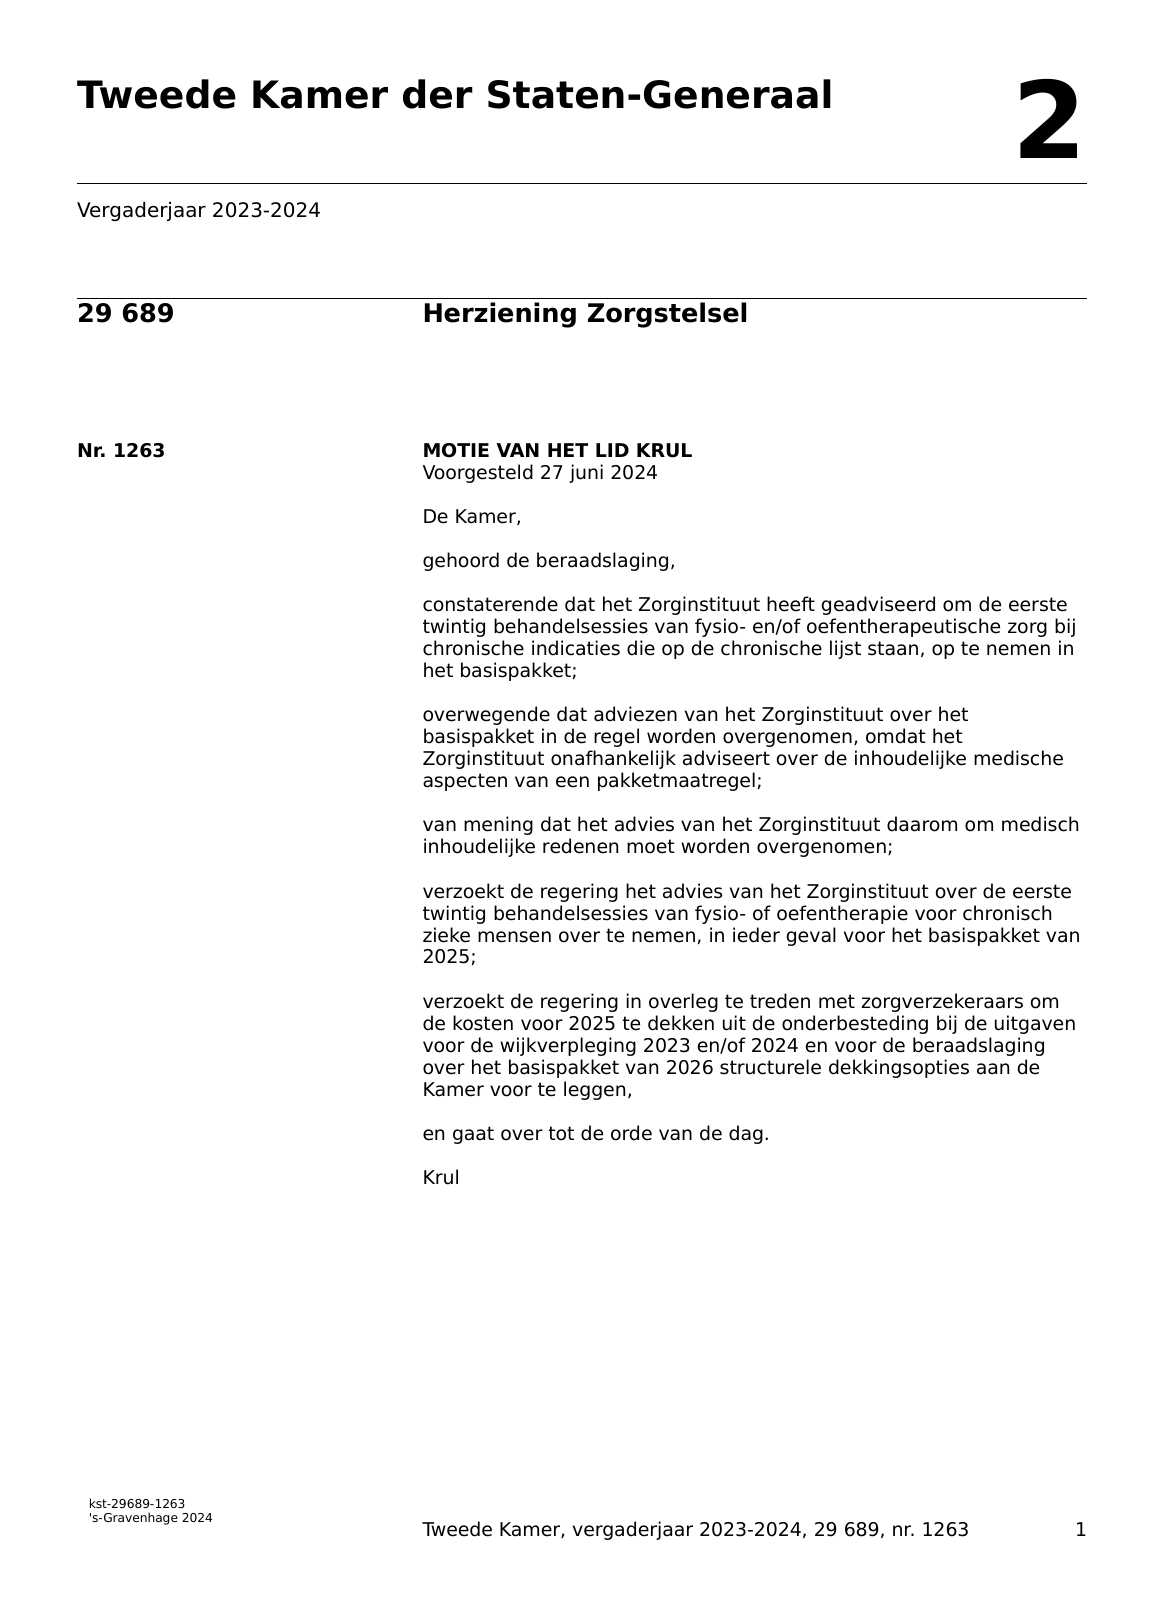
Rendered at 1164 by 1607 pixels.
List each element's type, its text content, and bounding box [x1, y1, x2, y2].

table_header Tweede Kamer der Staten-Generaal [77, 59, 886, 183]
text Krul [422, 1167, 1087, 1189]
subtitle Nr. 1263 MOTIE VAN HET LID KRUL [77, 440, 1087, 462]
text verzoekt de regering in overleg te treden met zorgverzekeraars om de kosten voor 2025 te dekken uit de onderbesteding bij de uitgaven voor de wijkverpleging 2023 en/of 2024 en voor de beraadslaging over het basispakket van 2026 structurele dekkingsopties aan de Kamer voor te leggen, [422, 991, 1087, 1101]
text kst-29689-1263 [88, 1497, 323, 1511]
subtitle 29 689 Herziening Zorgstelsel [77, 299, 1087, 329]
text en gaat over tot de orde van de dag. [422, 1123, 1087, 1145]
text 's-Gravenhage 2024 [88, 1511, 323, 1525]
text van mening dat het advies van het Zorginstituut daarom om medisch inhoudelijke redenen moet worden overgenomen; [422, 814, 1087, 858]
text De Kamer, [422, 506, 1087, 528]
text verzoekt de regering het advies van het Zorginstituut over de eerste twintig behandelsessies van fysio- of oefentherapie voor chronisch zieke mensen over te nemen, in ieder geval voor het basispakket van 2025; [422, 881, 1087, 968]
text constaterende dat het Zorginstituut heeft geadviseerd om de eerste twintig behandelsessies van fysio- en/of oefentherapeutische zorg bij chronische indicaties die op de chronische lijst staan, op te nemen in het basispakket; [422, 594, 1087, 682]
table_cell Vergaderjaar 2023-2024 [77, 184, 1087, 298]
text overwegende dat adviezen van het Zorginstituut over het basispakket in de regel worden overgenomen, omdat het Zorginstituut onafhankelijk adviseert over de inhoudelijke medische aspecten van een pakketmaatregel; [422, 704, 1087, 792]
table_header 2 [886, 59, 1087, 183]
text gehoord de beraadslaging, [422, 550, 1087, 572]
text Voorgesteld 27 juni 2024 [422, 462, 1087, 484]
